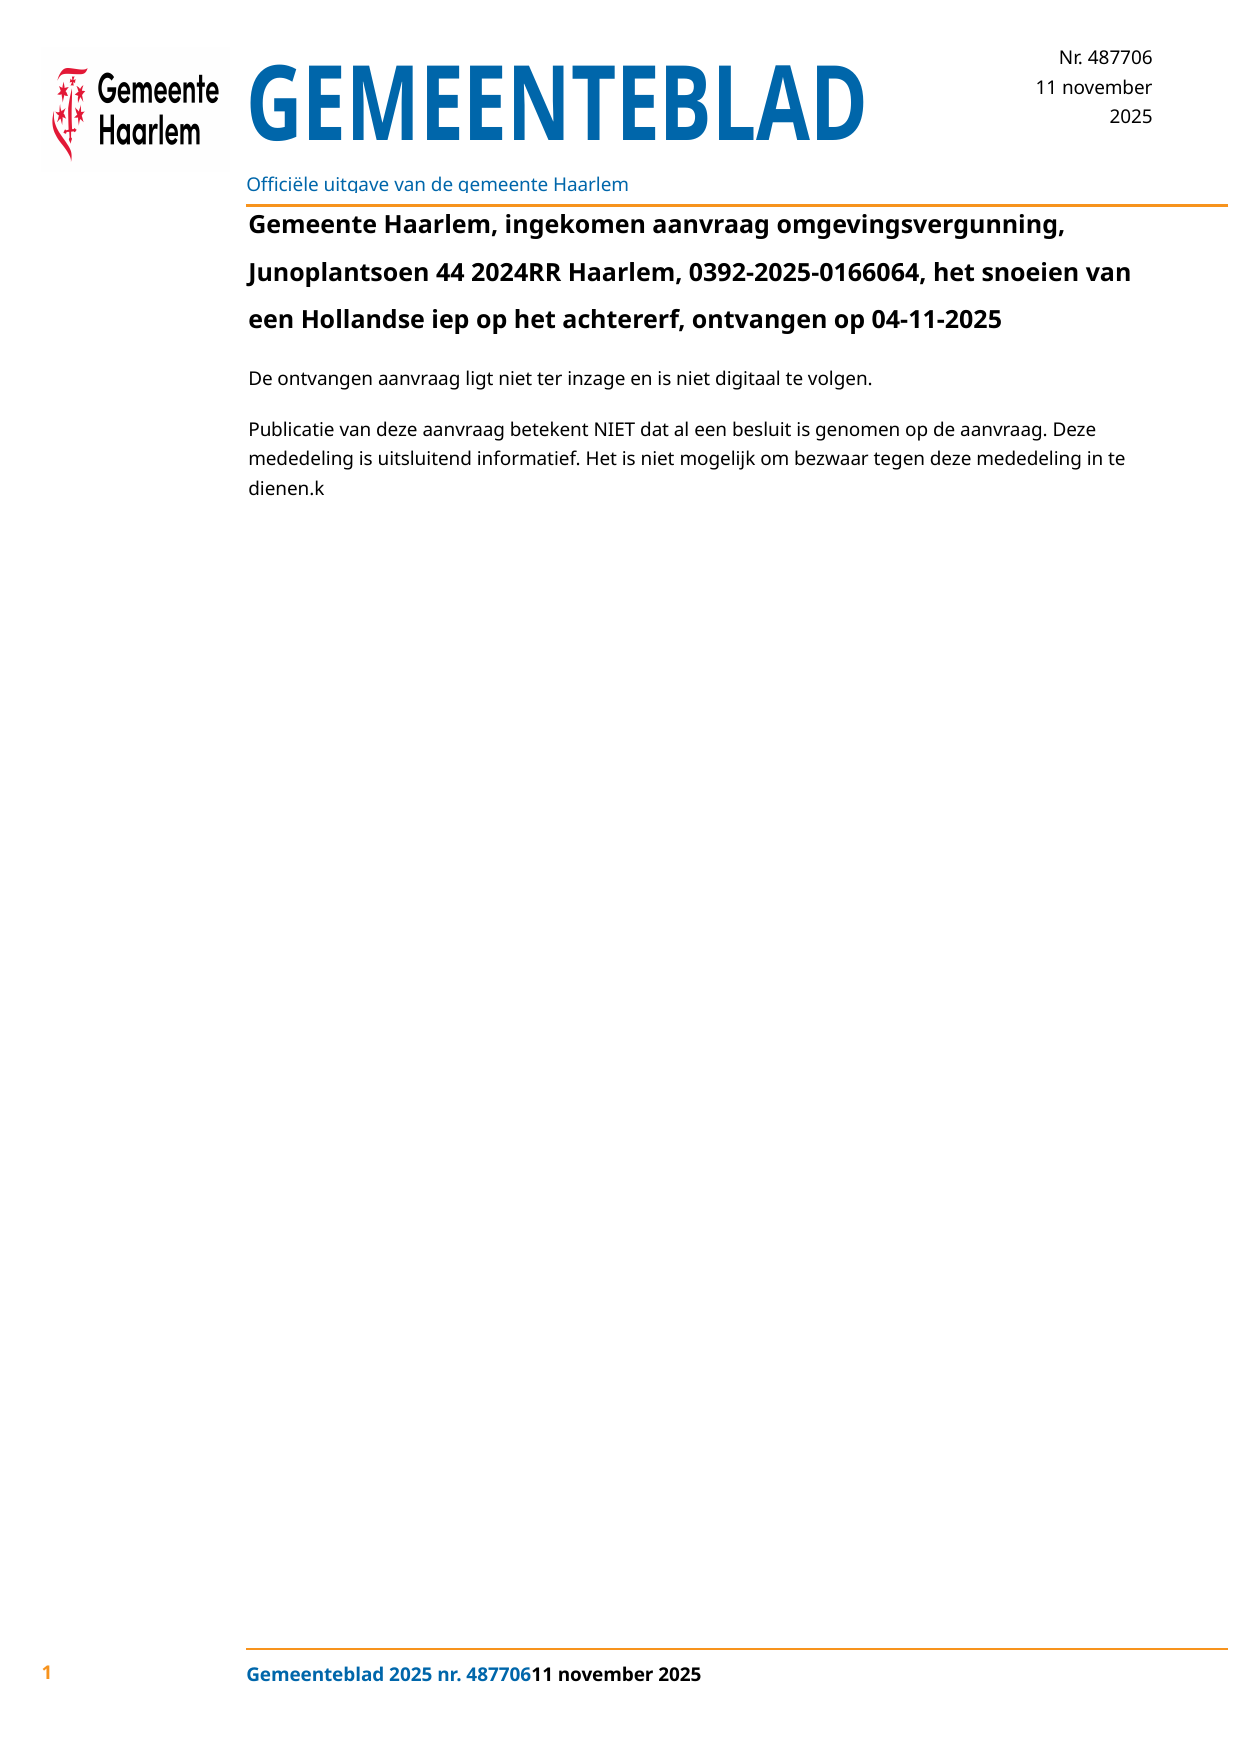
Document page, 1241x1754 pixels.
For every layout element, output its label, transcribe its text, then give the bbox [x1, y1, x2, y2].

text Gemeente Haarlem, ingekomen aanvraag omgevingsvergunning, Junoplantsoen 44 2024RR Haarlem, 0392-2025-0166064, het snoeien van een Hollandse iep op het achtererf, ontvangen op 04-11-2025 [248, 207, 1152, 336]
text De ontvangen aanvraag ligt niet ter inzage en is niet digitaal te volgen. [248, 366, 1152, 391]
picture [41, 47, 231, 172]
text Publicatie van deze aanvraag betekent NIET dat al een besluit is genomen op de aanvraag. Deze mededeling is uitsluitend informatief. Het is niet mogelijk om bezwaar tegen deze mededeling in te dienen.k [248, 416, 1152, 501]
